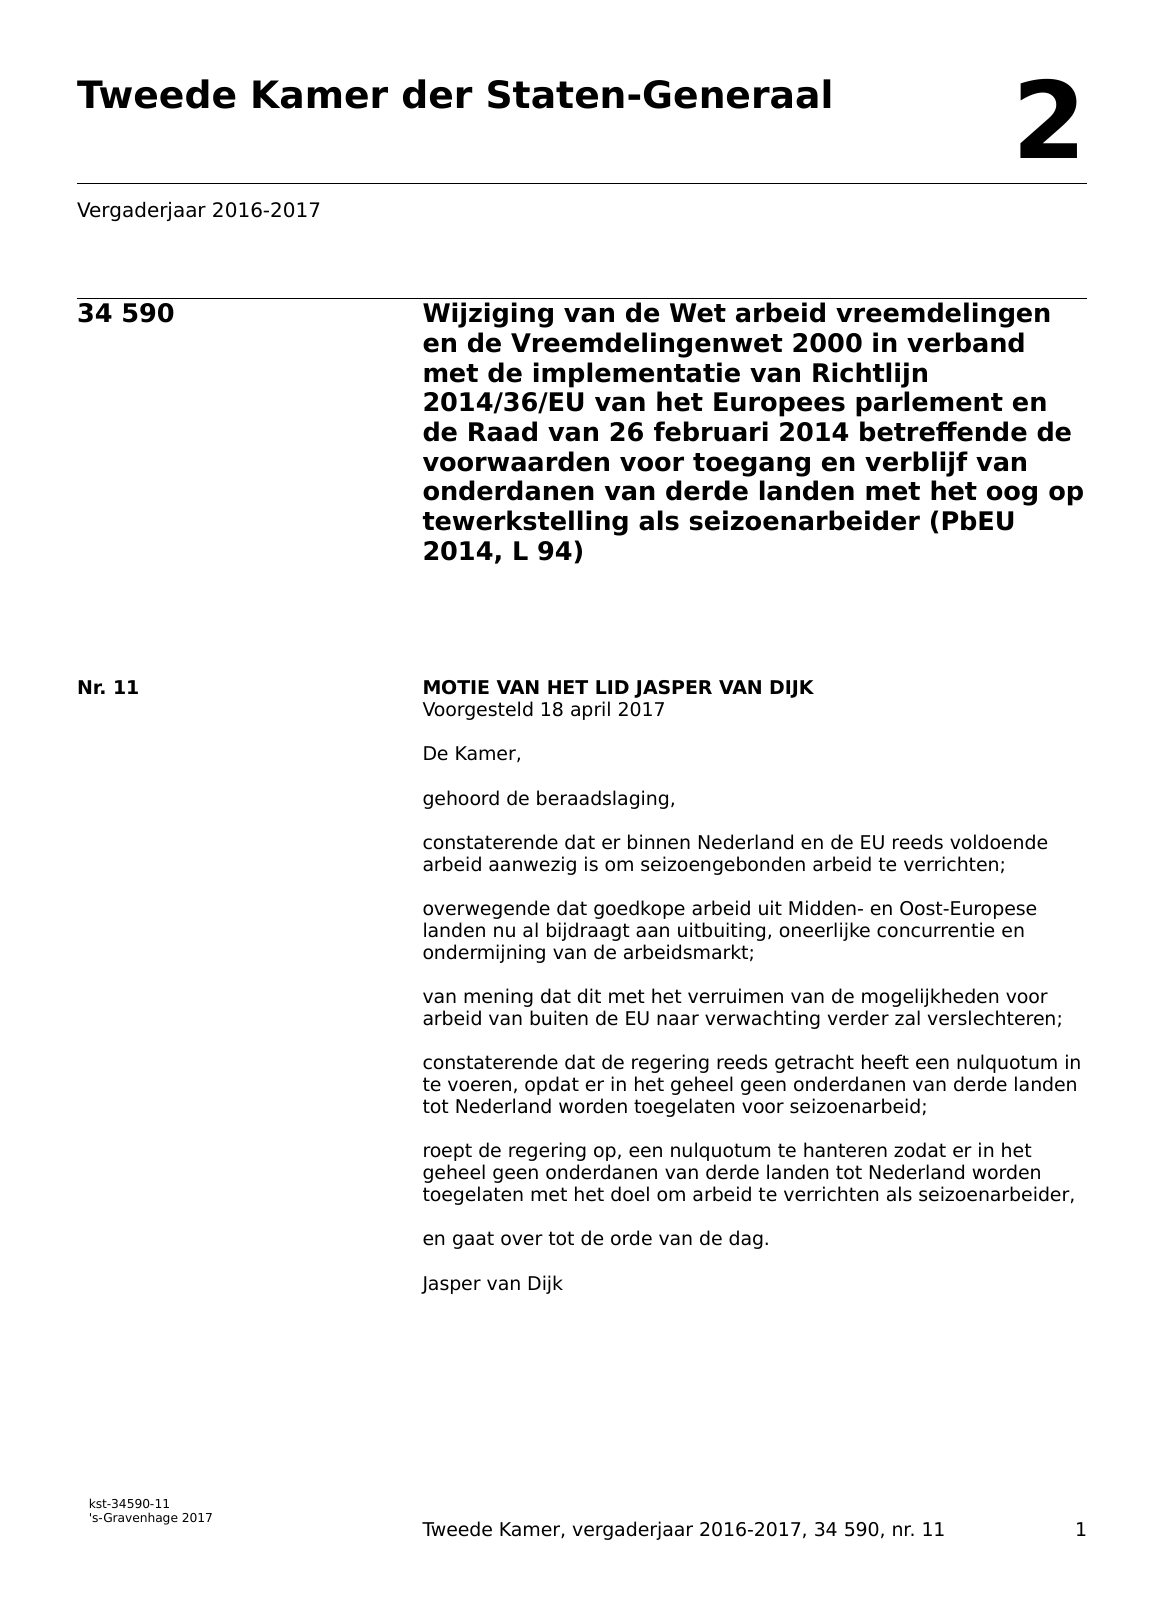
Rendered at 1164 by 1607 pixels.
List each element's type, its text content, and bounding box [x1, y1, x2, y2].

subtitle 34 590 Wijziging van de Wet arbeid vreemdelingen en de Vreemdelingenwet 2000 in verband met de implementatie van Richtlijn 2014/36/EU van het Europees parlement en de Raad van 26 februari 2014 betreffende de voorwaarden voor toegang en verblijf van onderdanen van derde landen met het oog op tewerkstelling als seizoenarbeider (PbEU 2014, L 94) [77, 299, 1087, 566]
table_header Tweede Kamer der Staten-Generaal [77, 59, 886, 183]
text en gaat over tot de orde van de dag. [422, 1228, 1087, 1250]
text constaterende dat de regering reeds getracht heeft een nulquotum in te voeren, opdat er in het geheel geen onderdanen van derde landen tot Nederland worden toegelaten voor seizoenarbeid; [422, 1052, 1087, 1118]
text Jasper van Dijk [422, 1272, 1087, 1294]
text gehoord de beraadslaging, [422, 787, 1087, 809]
text De Kamer, [422, 743, 1087, 765]
text 's-Gravenhage 2017 [88, 1511, 323, 1525]
subtitle Nr. 11 MOTIE VAN HET LID JASPER VAN DIJK [77, 677, 1087, 699]
text Voorgesteld 18 april 2017 [422, 699, 1087, 721]
text roept de regering op, een nulquotum te hanteren zodat er in het geheel geen onderdanen van derde landen tot Nederland worden toegelaten met het doel om arbeid te verrichten als seizoenarbeider, [422, 1140, 1087, 1206]
text overwegende dat goedkope arbeid uit Midden- en Oost-Europese landen nu al bijdraagt aan uitbuiting, oneerlijke concurrentie en ondermijning van de arbeidsmarkt; [422, 898, 1087, 964]
table_header 2 [886, 59, 1087, 183]
table_cell Vergaderjaar 2016-2017 [77, 184, 1087, 298]
text constaterende dat er binnen Nederland en de EU reeds voldoende arbeid aanwezig is om seizoengebonden arbeid te verrichten; [422, 832, 1087, 876]
text kst-34590-11 [88, 1497, 323, 1511]
text van mening dat dit met het verruimen van de mogelijkheden voor arbeid van buiten de EU naar verwachting verder zal verslechteren; [422, 986, 1087, 1030]
